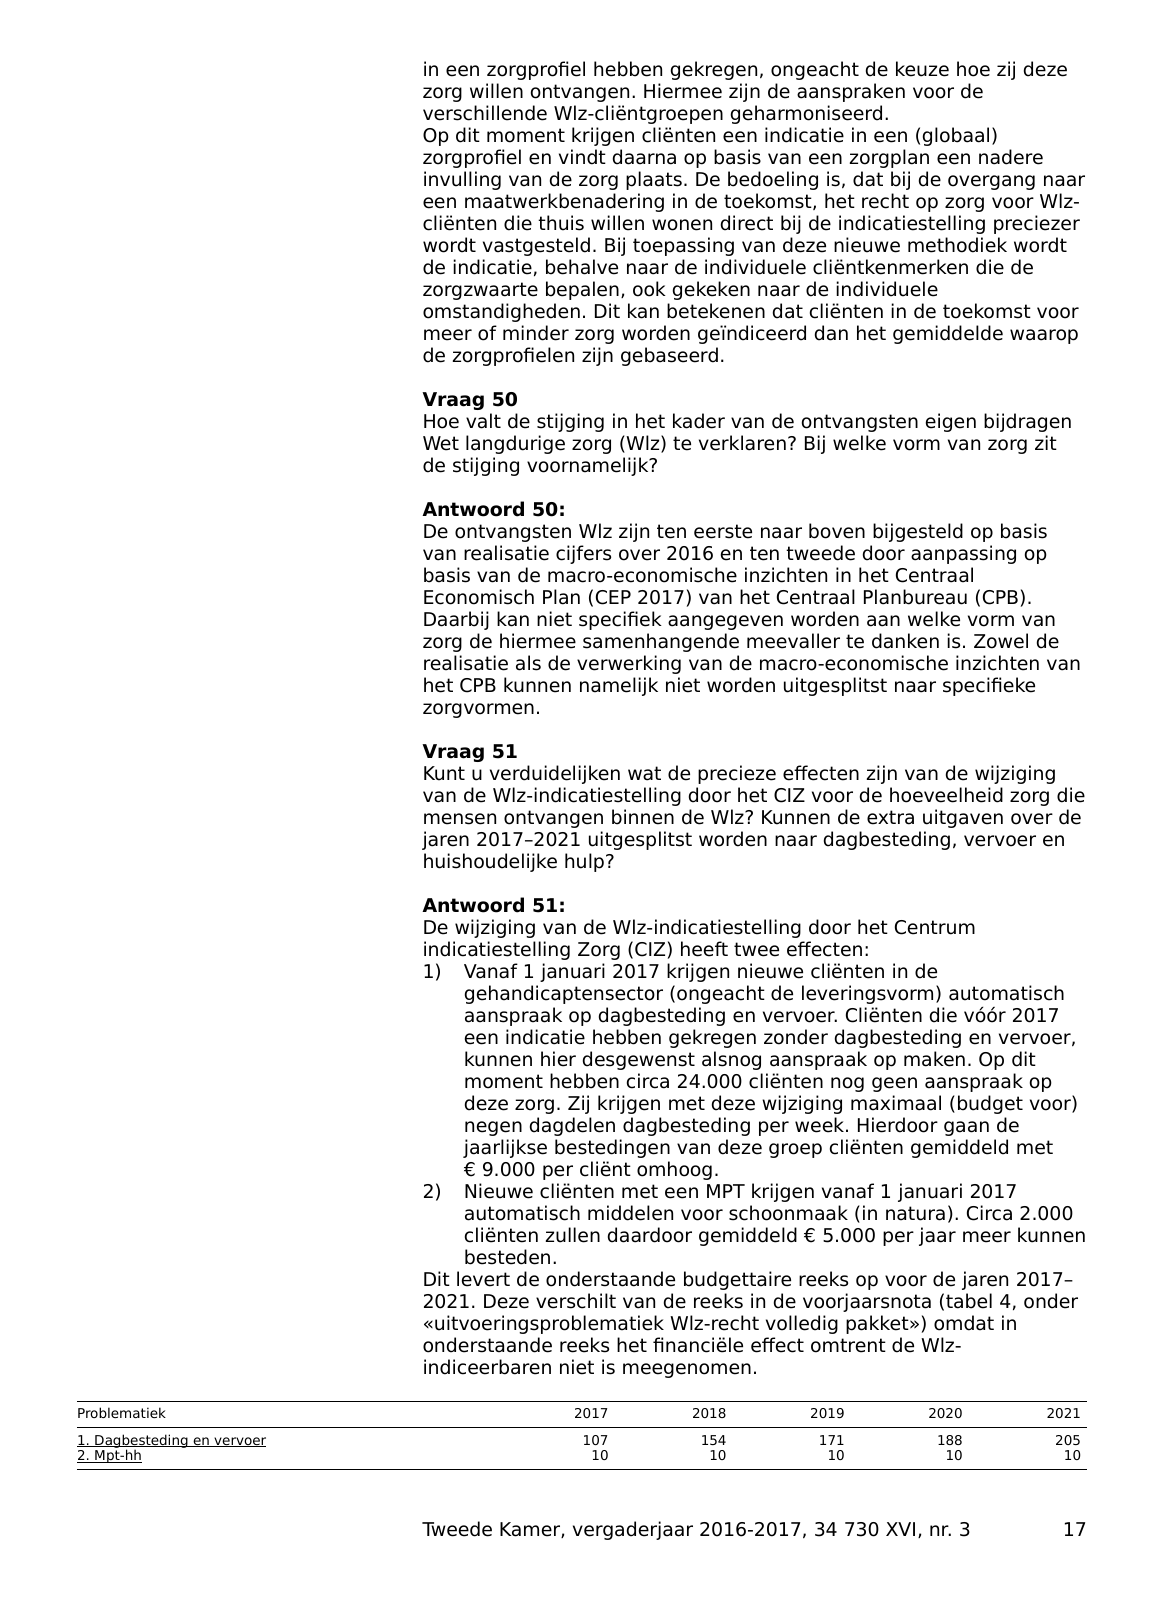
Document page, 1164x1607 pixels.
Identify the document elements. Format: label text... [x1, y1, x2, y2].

text De wijziging van de Wlz-indicatiestelling door het Centrum indicatiestelling Zorg (CIZ) heeft twee effecten: [422, 917, 1087, 961]
table_cell 2. Mpt-hh [77, 1448, 496, 1468]
table_header 2019 [732, 1402, 850, 1427]
text 1) Vanaf 1 januari 2017 krijgen nieuwe cliënten in de gehandicaptensector (ongeacht de leveringsvorm) automatisch aanspraak op dagbesteding en vervoer. Cliënten die vóór 2017 een indicatie hebben gekregen zonder dagbesteding en vervoer, kunnen hier desgewenst alsnog aanspraak op maken. Op dit moment hebben circa 24.000 cliënten nog geen aanspraak op deze zorg. Zij krijgen met deze wijziging maximaal (budget voor) negen dagdelen dagbesteding per week. Hierdoor gaan de jaarlijkse bestedingen van deze groep cliënten gemiddeld met € 9.000 per cliënt omhoog. [422, 961, 1087, 1181]
text De ontvangsten Wlz zijn ten eerste naar boven bijgesteld op basis van realisatie cijfers over 2016 en ten tweede door aanpassing op basis van de macro-economische inzichten in het Centraal Economisch Plan (CEP 2017) van het Centraal Planbureau (CPB). Daarbij kan niet specifiek aangegeven worden aan welke vorm van zorg de hiermee samenhangende meevaller te danken is. Zowel de realisatie als de verwerking van de macro-economische inzichten van het CPB kunnen namelijk niet worden uitgesplitst naar specifieke zorgvormen. [422, 521, 1087, 719]
text 2) Nieuwe cliënten met een MPT krijgen vanaf 1 januari 2017 automatisch middelen voor schoonmaak (in natura). Circa 2.000 cliënten zullen daardoor gemiddeld € 5.000 per jaar meer kunnen besteden. [422, 1181, 1087, 1269]
table_cell 10 [850, 1448, 968, 1468]
text Kunt u verduidelijken wat de precieze effecten zijn van de wijziging van de Wlz-indicatiestelling door het CIZ voor de hoeveelheid zorg die mensen ontvangen binnen de Wlz? Kunnen de extra uitgaven over de jaren 2017–2021 uitgesplitst worden naar dagbesteding, vervoer en huishoudelijke hulp? [422, 763, 1087, 873]
table_cell 107 [496, 1428, 614, 1448]
text Vraag 50 [422, 389, 1087, 411]
text Antwoord 50: [422, 499, 1087, 521]
text Antwoord 51: [422, 895, 1087, 917]
table_cell 154 [614, 1428, 732, 1448]
table_cell 205 [969, 1428, 1087, 1448]
table_cell 10 [496, 1448, 614, 1468]
table_cell 188 [850, 1428, 968, 1448]
table_cell 10 [969, 1448, 1087, 1468]
text Vraag 51 [422, 741, 1087, 763]
table_cell 1. Dagbesteding en vervoer [77, 1428, 496, 1448]
text in een zorgprofiel hebben gekregen, ongeacht de keuze hoe zij deze zorg willen ontvangen. Hiermee zijn de aanspraken voor de verschillende Wlz-cliëntgroepen geharmoniseerd. [422, 59, 1087, 125]
table_header 2017 [496, 1402, 614, 1427]
table_cell 10 [614, 1448, 732, 1468]
table_header Problematiek [77, 1402, 496, 1427]
table_header 2021 [969, 1402, 1087, 1427]
text Dit levert de onderstaande budgettaire reeks op voor de jaren 2017–2021. Deze verschilt van de reeks in de voorjaarsnota (tabel 4, onder «uitvoeringsproblematiek Wlz-recht volledig pakket») omdat in onderstaande reeks het financiële effect omtrent de Wlz-indiceerbaren niet is meegenomen. [422, 1269, 1087, 1379]
table_cell 10 [732, 1448, 850, 1468]
text Op dit moment krijgen cliënten een indicatie in een (globaal) zorgprofiel en vindt daarna op basis van een zorgplan een nadere invulling van de zorg plaats. De bedoeling is, dat bij de overgang naar een maatwerkbenadering in de toekomst, het recht op zorg voor Wlz-cliënten die thuis willen wonen direct bij de indicatiestelling preciezer wordt vastgesteld. Bij toepassing van deze nieuwe methodiek wordt de indicatie, behalve naar de individuele cliëntkenmerken die de zorgzwaarte bepalen, ook gekeken naar de individuele omstandigheden. Dit kan betekenen dat cliënten in de toekomst voor meer of minder zorg worden geïndiceerd dan het gemiddelde waarop de zorgprofielen zijn gebaseerd. [422, 125, 1087, 367]
table_cell 171 [732, 1428, 850, 1448]
table_header 2018 [614, 1402, 732, 1427]
text Hoe valt de stijging in het kader van de ontvangsten eigen bijdragen Wet langdurige zorg (Wlz) te verklaren? Bij welke vorm van zorg zit de stijging voornamelijk? [422, 411, 1087, 477]
table_header 2020 [850, 1402, 968, 1427]
